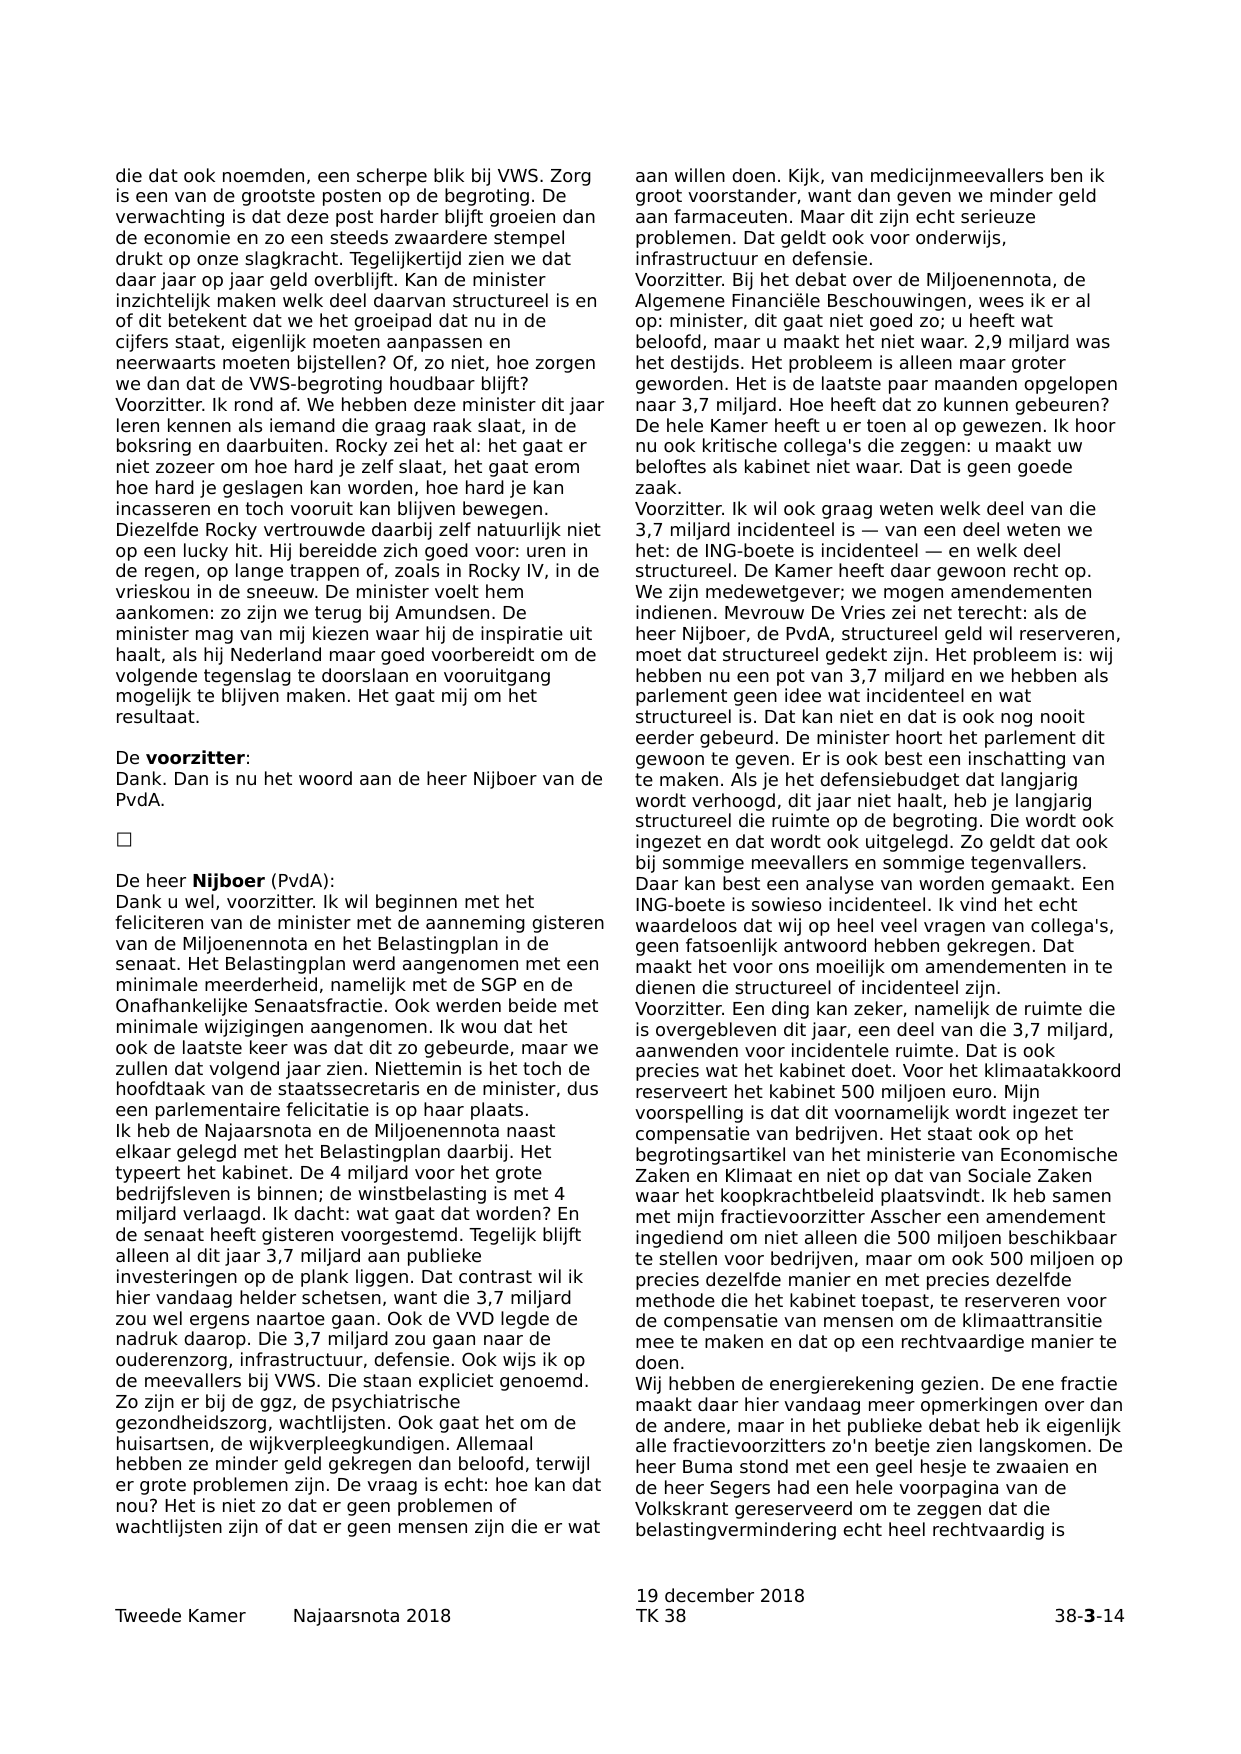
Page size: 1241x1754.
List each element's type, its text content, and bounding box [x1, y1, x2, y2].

text Voorzitter. Bij het debat over de Miljoenennota, de Algemene Financiële Beschouwingen, wees ik er al op: minister, dit gaat niet goed zo; u heeft wat beloofd, maar u maakt het niet waar. 2,9 miljard was het destijds. Het probleem is alleen maar groter geworden. Het is de laatste paar maanden opgelopen naar 3,7 miljard. Hoe heeft dat zo kunnen gebeuren? De hele Kamer heeft u er toen al op gewezen. Ik hoor nu ook kritische collega's die zeggen: u maakt uw beloftes als kabinet niet waar. Dat is geen goede zaak. [635, 269, 1125, 499]
text Ik heb de Najaarsnota en de Miljoenennota naast elkaar gelegd met het Belastingplan daarbij. Het typeert het kabinet. De 4 miljard voor het grote bedrijfsleven is binnen; de winstbelasting is met 4 miljard verlaagd. Ik dacht: wat gaat dat worden? En de senaat heeft gisteren voorgestemd. Tegelijk blijft alleen al dit jaar 3,7 miljard aan publieke investeringen op de plank liggen. Dat contrast wil ik hier vandaag helder schetsen, want die 3,7 miljard zou wel ergens naartoe gaan. Ook de VVD legde de nadruk daarop. Die 3,7 miljard zou gaan naar de ouderenzorg, infrastructuur, defensie. Ook wijs ik op de meevallers bij VWS. Die staan expliciet genoemd. Zo zijn er bij de ggz, de psychiatrische gezondheidszorg, wachtlijsten. Ook gaat het om de huisartsen, de wijkverpleegkundigen. Allemaal hebben ze minder geld gekregen dan beloofd, terwijl er grote problemen zijn. De vraag is echt: hoe kan dat nou? Het is niet zo dat er geen problemen of wachtlijsten zijn of dat er geen mensen zijn die er wat [115, 1121, 605, 1537]
text De voorzitter: [115, 748, 605, 768]
text Dank. Dan is nu het woord aan de heer Nijboer van de PvdA. [115, 768, 605, 810]
text ⬜ [115, 830, 605, 851]
text Voorzitter. Ik rond af. We hebben deze minister dit jaar leren kennen als iemand die graag raak slaat, in de boksring en daarbuiten. Rocky zei het al: het gaat er niet zozeer om hoe hard je zelf slaat, het gaat erom hoe hard je geslagen kan worden, hoe hard je kan incasseren en toch vooruit kan blijven bewegen. Diezelfde Rocky vertrouwde daarbij zelf natuurlijk niet op een lucky hit. Hij bereidde zich goed voor: uren in de regen, op lange trappen of, zoals in Rocky IV, in de vrieskou in de sneeuw. De minister voelt hem aankomen: zo zijn we terug bij Amundsen. De minister mag van mij kiezen waar hij de inspiratie uit haalt, als hij Nederland maar goed voorbereidt om de volgende tegenslag te doorslaan en vooruitgang mogelijk te blijven maken. Het gaat mij om het resultaat. [115, 394, 605, 728]
text Voorzitter. Ik wil ook graag weten welk deel van die 3,7 miljard incidenteel is — van een deel weten we het: de ING-boete is incidenteel — en welk deel structureel. De Kamer heeft daar gewoon recht op. We zijn medewetgever; we mogen amendementen indienen. Mevrouw De Vries zei net terecht: als de heer Nijboer, de PvdA, structureel geld wil reserveren, moet dat structureel gedekt zijn. Het probleem is: wij hebben nu een pot van 3,7 miljard en we hebben als parlement geen idee wat incidenteel en wat structureel is. Dat kan niet en dat is ook nog nooit eerder gebeurd. De minister hoort het parlement dit gewoon te geven. Er is ook best een inschatting van te maken. Als je het defensiebudget dat langjarig wordt verhoogd, dit jaar niet haalt, heb je langjarig structureel die ruimte op de begroting. Die wordt ook ingezet en dat wordt ook uitgelegd. Zo geldt dat ook bij sommige meevallers en sommige tegenvallers. Daar kan best een analyse van worden gemaakt. Een ING-boete is sowieso incidenteel. Ik vind het echt waardeloos dat wij op heel veel vragen van collega's, geen fatsoenlijk antwoord hebben gekregen. Dat maakt het voor ons moeilijk om amendementen in te dienen die structureel of incidenteel zijn. [635, 499, 1125, 999]
text die dat ook noemden, een scherpe blik bij VWS. Zorg is een van de grootste posten op de begroting. De verwachting is dat deze post harder blijft groeien dan de economie en zo een steeds zwaardere stempel drukt op onze slagkracht. Tegelijkertijd zien we dat daar jaar op jaar geld overblijft. Kan de minister inzichtelijk maken welk deel daarvan structureel is en of dit betekent dat we het groeipad dat nu in de cijfers staat, eigenlijk moeten aanpassen en neerwaarts moeten bijstellen? Of, zo niet, hoe zorgen we dan dat de VWS-begroting houdbaar blijft? [115, 165, 605, 394]
text aan willen doen. Kijk, van medicijnmeevallers ben ik groot voorstander, want dan geven we minder geld aan farmaceuten. Maar dit zijn echt serieuze problemen. Dat geldt ook voor onderwijs, infrastructuur en defensie. [635, 165, 1125, 269]
text Voorzitter. Een ding kan zeker, namelijk de ruimte die is overgebleven dit jaar, een deel van die 3,7 miljard, aanwenden voor incidentele ruimte. Dat is ook precies wat het kabinet doet. Voor het klimaatakkoord reserveert het kabinet 500 miljoen euro. Mijn voorspelling is dat dit voornamelijk wordt ingezet ter compensatie van bedrijven. Het staat ook op het begrotingsartikel van het ministerie van Economische Zaken en Klimaat en niet op dat van Sociale Zaken waar het koopkrachtbeleid plaatsvindt. Ik heb samen met mijn fractievoorzitter Asscher een amendement ingediend om niet alleen die 500 miljoen beschikbaar te stellen voor bedrijven, maar om ook 500 miljoen op precies dezelfde manier en met precies dezelfde methode die het kabinet toepast, te reserveren voor de compensatie van mensen om de klimaattransitie mee te maken en dat op een rechtvaardige manier te doen. [635, 999, 1125, 1374]
text Wij hebben de energierekening gezien. De ene fractie maakt daar hier vandaag meer opmerkingen over dan de andere, maar in het publieke debat heb ik eigenlijk alle fractievoorzitters zo'n beetje zien langskomen. De heer Buma stond met een geel hesje te zwaaien en de heer Segers had een hele voorpagina van de Volkskrant gereserveerd om te zeggen dat die belastingvermindering echt heel rechtvaardig is [635, 1374, 1125, 1540]
text Dank u wel, voorzitter. Ik wil beginnen met het feliciteren van de minister met de aanneming gisteren van de Miljoenennota en het Belastingplan in de senaat. Het Belastingplan werd aangenomen met een minimale meerderheid, namelijk met de SGP en de Onafhankelijke Senaatsfractie. Ook werden beide met minimale wijzigingen aangenomen. Ik wou dat het ook de laatste keer was dat dit zo gebeurde, maar we zullen dat volgend jaar zien. Niettemin is het toch de hoofdtaak van de staatssecretaris en de minister, dus een parlementaire felicitatie is op haar plaats. [115, 892, 605, 1121]
text De heer Nijboer (PvdA): [115, 871, 605, 892]
